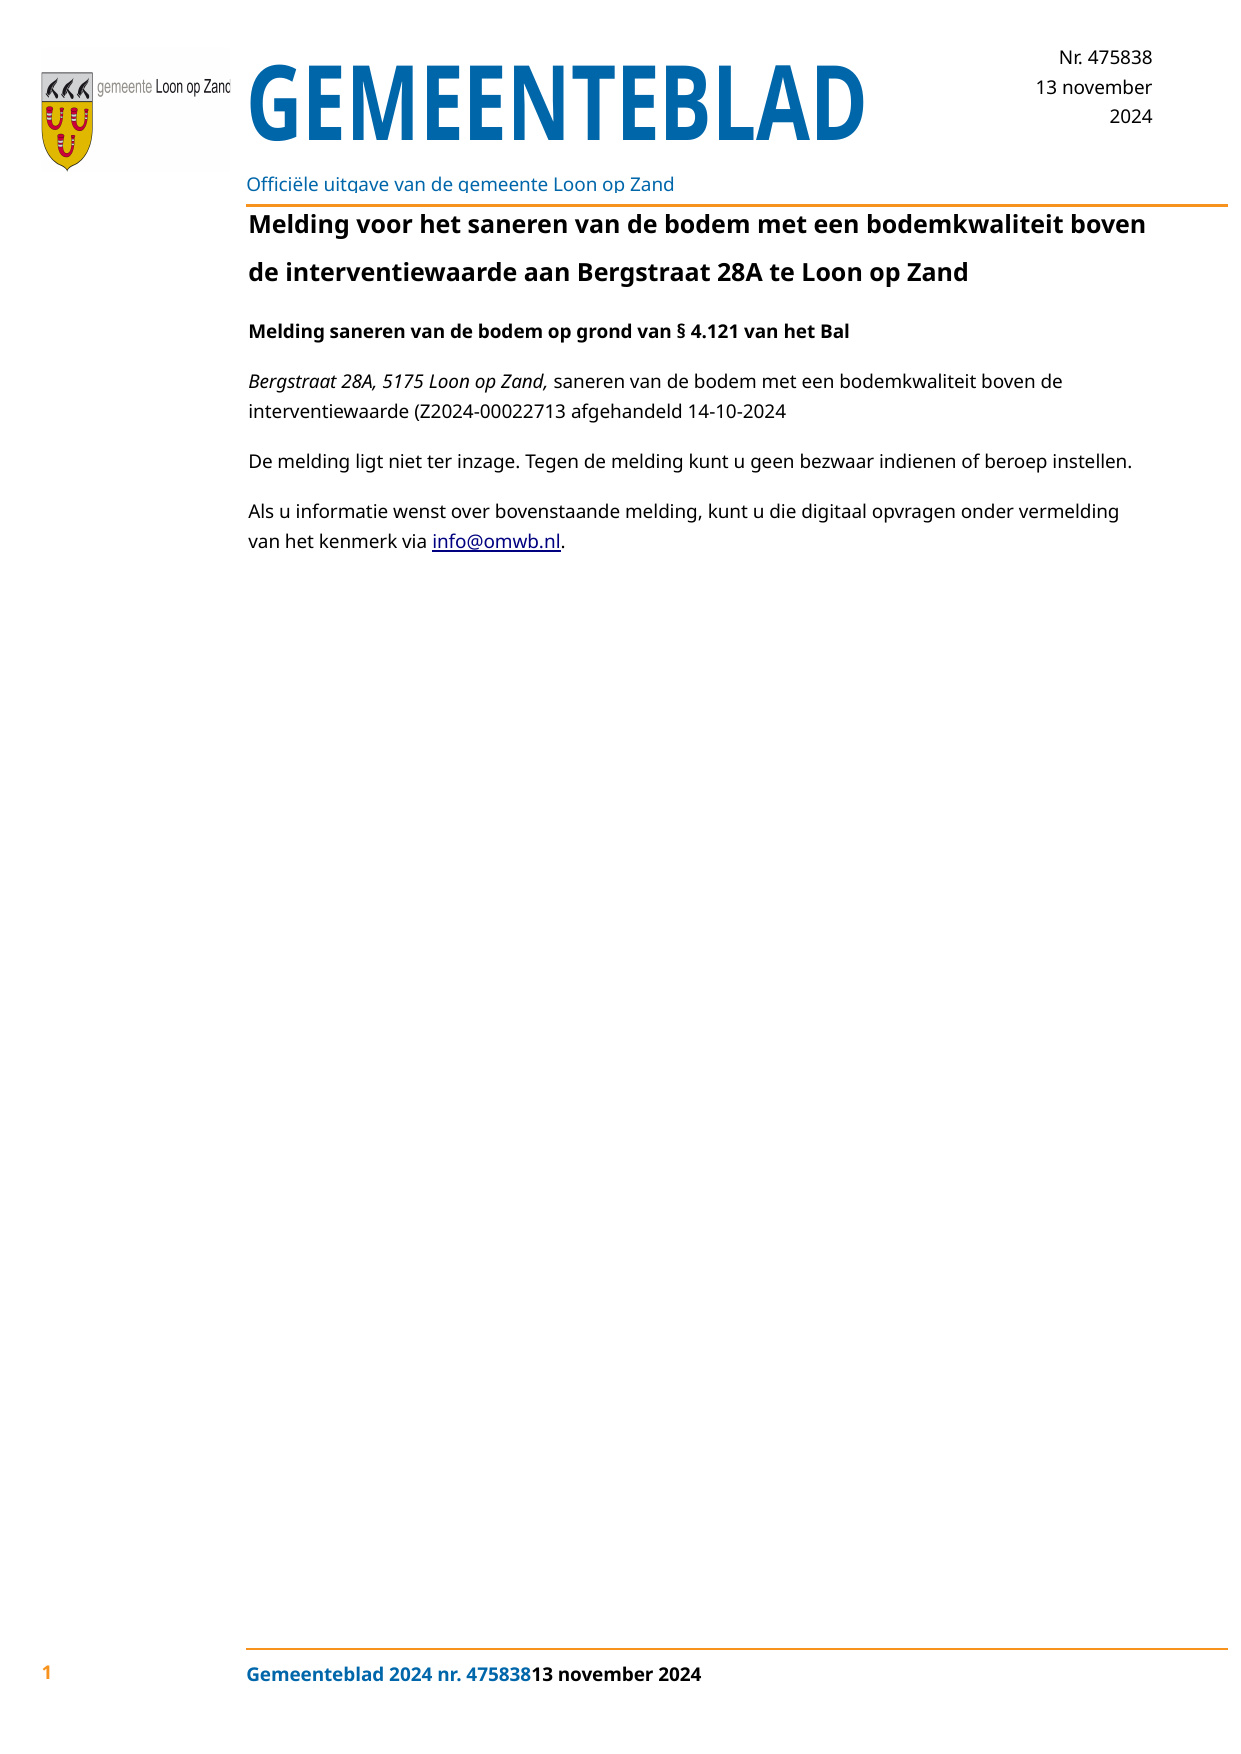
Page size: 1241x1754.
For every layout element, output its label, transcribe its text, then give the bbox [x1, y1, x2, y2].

text De melding ligt niet ter inzage. Tegen de melding kunt u geen bezwaar indienen of beroep instellen. [248, 448, 1152, 474]
picture [41, 47, 231, 172]
text Als u informatie wenst over bovenstaande melding, kunt u die digitaal opvragen onder vermelding van het kenmerk via info@omwb.nl. [248, 499, 1152, 554]
text Melding saneren van de bodem op grond van § 4.121 van het Bal [248, 318, 1152, 344]
text Bergstraat 28A, 5175 Loon op Zand, saneren van de bodem met een bodemkwaliteit boven de interventiewaarde (Z2024-00022713 afgehandeld 14-10-2024 [248, 368, 1152, 424]
text Melding voor het saneren van de bodem met een bodemkwaliteit boven de interventiewaarde aan Bergstraat 28A te Loon op Zand [248, 207, 1152, 288]
